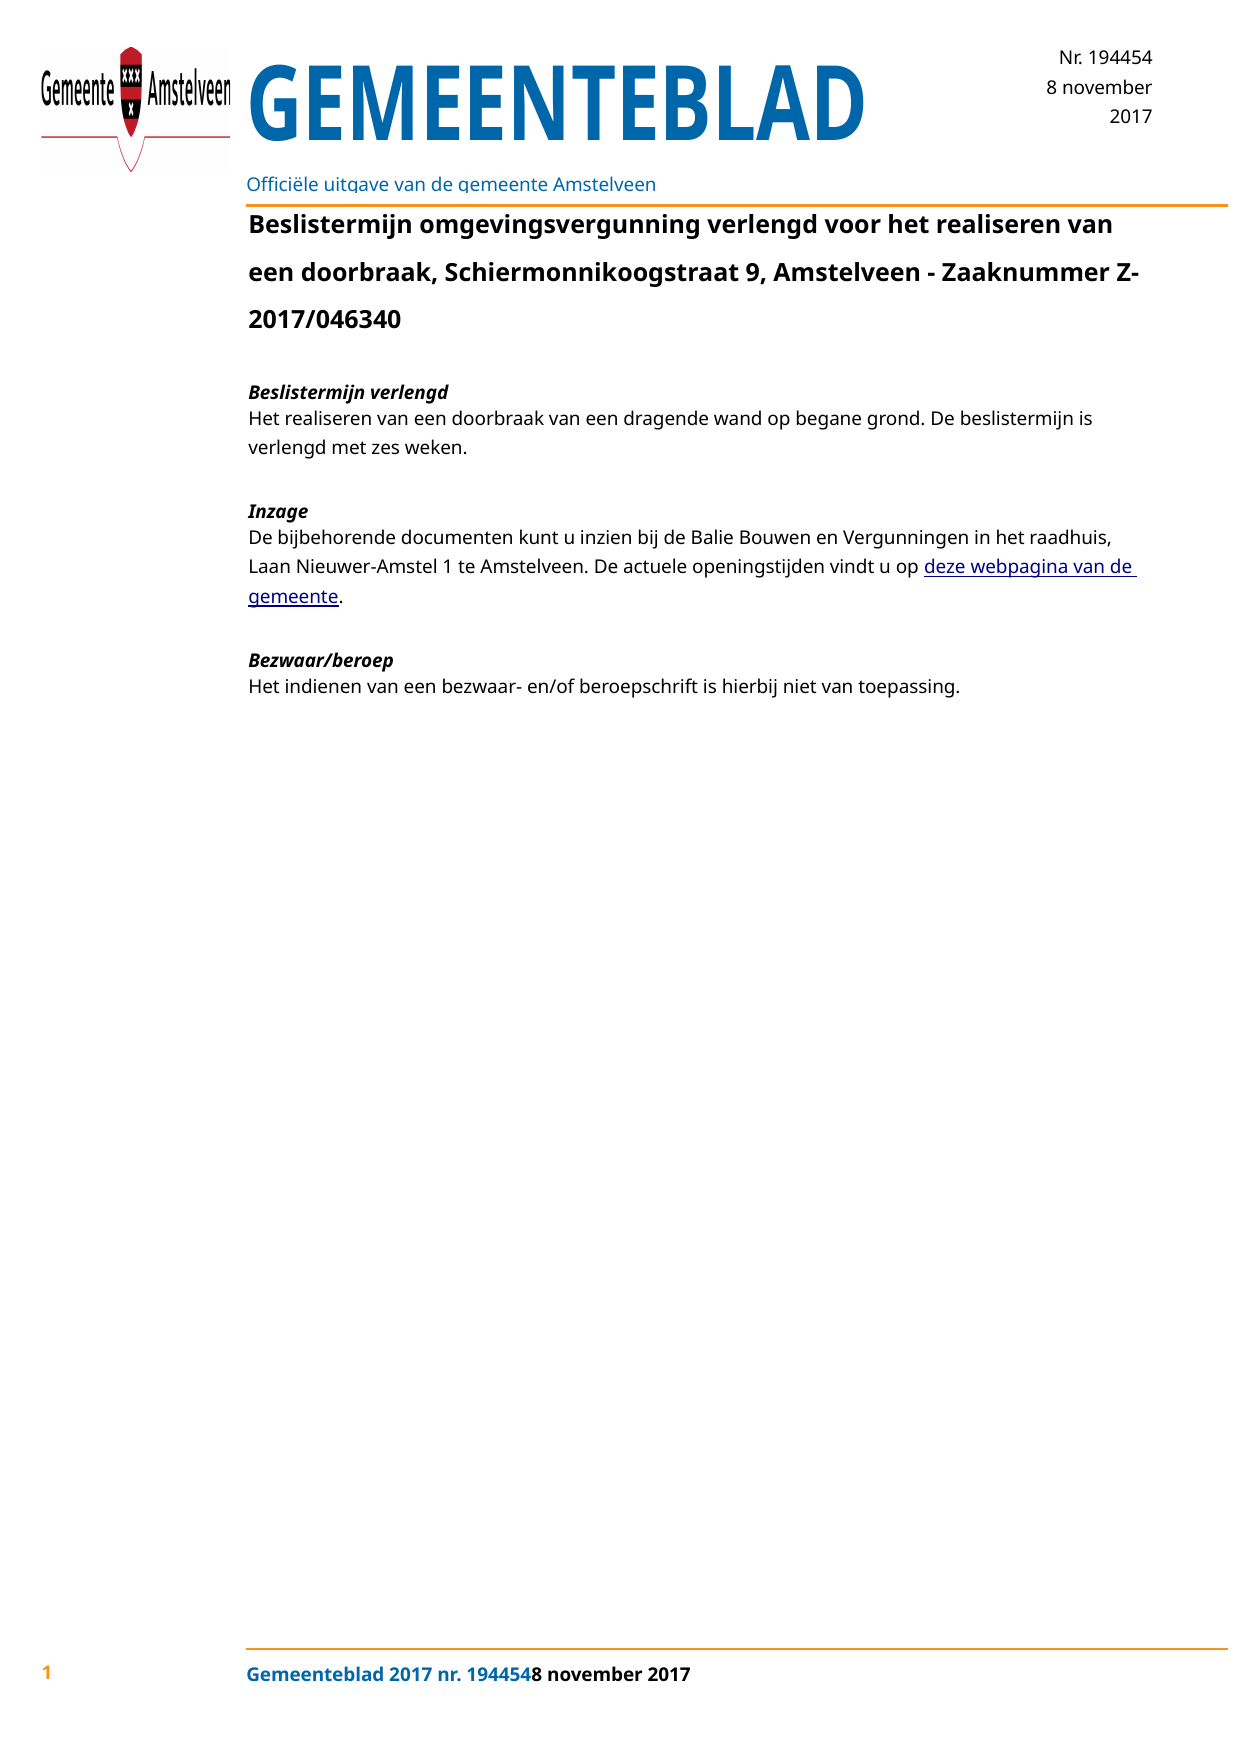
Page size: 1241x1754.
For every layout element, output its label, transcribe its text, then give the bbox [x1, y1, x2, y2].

text Inzage [248, 498, 1152, 524]
text De bijbehorende documenten kunt u inzien bij de Balie Bouwen en Vergunningen in het raadhuis, Laan Nieuwer-Amstel 1 te Amstelveen. De actuele openingstijden vindt u op deze webpagina van de gemeente. [248, 524, 1152, 609]
picture [41, 47, 231, 172]
text Het realiseren van een doorbraak van een dragende wand op begane grond. De beslistermijn is verlengd met zes weken. [248, 405, 1152, 460]
text Bezwaar/beroep [248, 647, 1152, 673]
text Het indienen van een bezwaar- en/of beroepschrift is hierbij niet van toepassing. [248, 673, 1152, 699]
text Beslistermijn omgevingsvergunning verlengd voor het realiseren van een doorbraak, Schiermonnikoogstraat 9, Amstelveen - Zaaknummer Z-2017/046340 [248, 207, 1152, 336]
text Beslistermijn verlengd [248, 379, 1152, 405]
